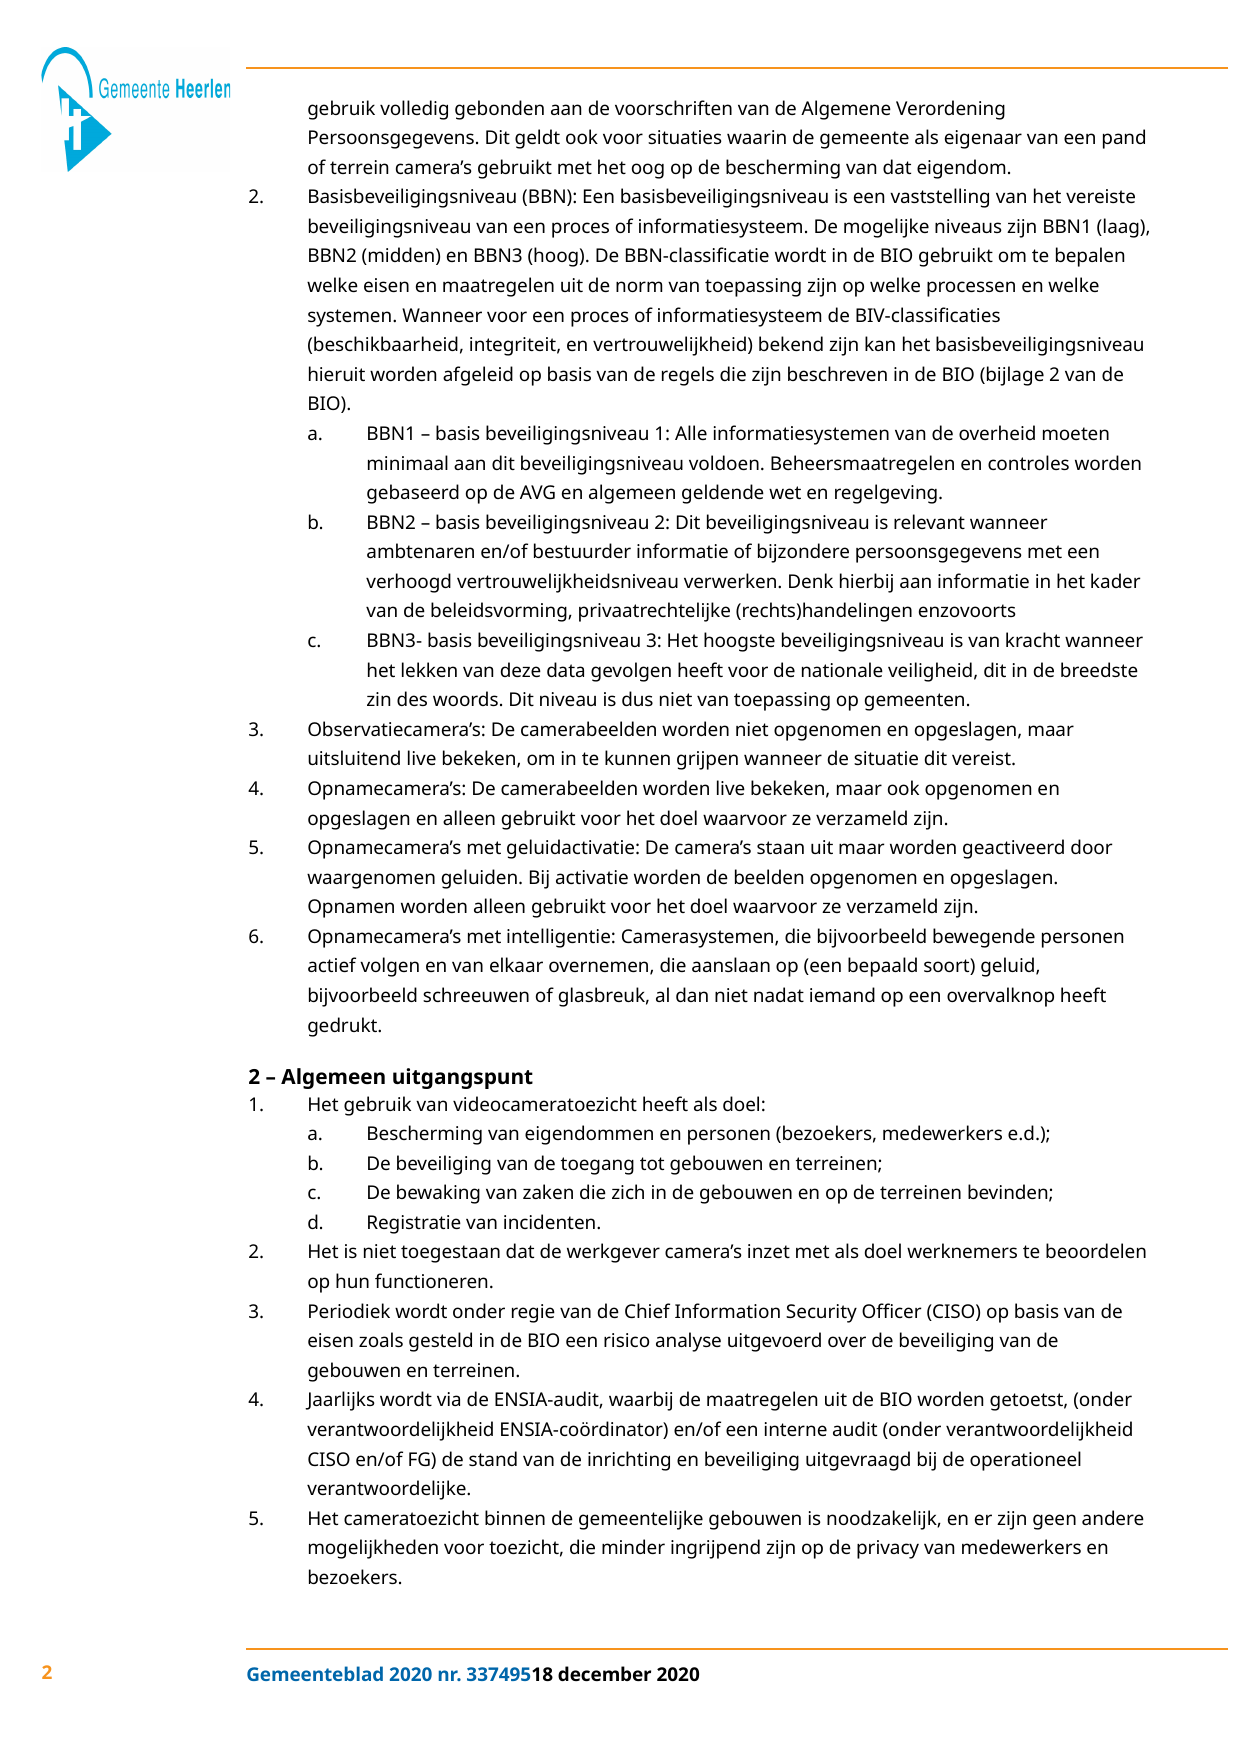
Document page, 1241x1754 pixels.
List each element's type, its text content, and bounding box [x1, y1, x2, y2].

list De bewaking van zaken die zich in de gebouwen en op de terreinen bevinden; [307, 1179, 1152, 1205]
list BBN3- basis beveiligingsniveau 3: Het hoogste beveiligingsniveau is van kracht wanneer het lekken van deze data gevolgen heeft voor de nationale veiligheid, dit in de breedste zin des woords. Dit niveau is dus niet van toepassing op gemeenten. [307, 627, 1152, 712]
list Het cameratoezicht binnen de gemeentelijke gebouwen is noodzakelijk, en er zijn geen andere mogelijkheden voor toezicht, die minder ingrijpend zijn op de privacy van medewerkers en bezoekers. [248, 1505, 1152, 1590]
text 2 – Algemeen uitgangspunt [248, 1062, 1152, 1091]
list BBN1 – basis beveiligingsniveau 1: Alle informatiesystemen van de overheid moeten minimaal aan dit beveiligingsniveau voldoen. Beheersmaatregelen en controles worden gebaseerd op de AVG en algemeen geldende wet en regelgeving. [307, 420, 1152, 505]
list BBN2 – basis beveiligingsniveau 2: Dit beveiligingsniveau is relevant wanneer ambtenaren en/of bestuurder informatie of bijzondere persoonsgegevens met een verhoogd vertrouwelijkheidsniveau verwerken. Denk hierbij aan informatie in het kader van de beleidsvorming, privaatrechtelijke (rechts)handelingen enzovoorts [307, 509, 1152, 623]
list Het gebruik van videocameratoezicht heeft als doel: [248, 1091, 1152, 1116]
list Registratie van incidenten. [307, 1209, 1152, 1235]
list Jaarlijks wordt via de ENSIA-audit, waarbij de maatregelen uit de BIO worden getoetst, (onder verantwoordelijkheid ENSIA-coördinator) en/of een interne audit (onder verantwoordelijkheid CISO en/of FG) de stand van de inrichting en beveiliging uitgevraagd bij de operationeel verantwoordelijke. [248, 1387, 1152, 1501]
list Basisbeveiligingsniveau (BBN): Een basisbeveiligingsniveau is een vaststelling van het vereiste beveiligingsniveau van een proces of informatiesysteem. De mogelijke niveaus zijn BBN1 (laag), BBN2 (midden) en BBN3 (hoog). De BBN-classificatie wordt in de BIO gebruikt om te bepalen welke eisen en maatregelen uit de norm van toepassing zijn op welke processen en welke systemen. Wanneer voor een proces of informatiesysteem de BIV-classificaties (beschikbaarheid, integriteit, en vertrouwelijkheid) bekend zijn kan het basisbeveiligingsniveau hieruit worden afgeleid op basis van de regels die zijn beschreven in de BIO (bijlage 2 van de BIO). [248, 183, 1152, 416]
list Bescherming van eigendommen en personen (bezoekers, medewerkers e.d.); [307, 1120, 1152, 1146]
list Observatiecamera’s: De camerabeelden worden niet opgenomen en opgeslagen, maar uitsluitend live bekeken, om in te kunnen grijpen wanneer de situatie dit vereist. [248, 716, 1152, 771]
list Opnamecamera’s: De camerabeelden worden live bekeken, maar ook opgenomen en opgeslagen en alleen gebruikt voor het doel waarvoor ze verzameld zijn. [248, 775, 1152, 831]
list Periodiek wordt onder regie van de Chief Information Security Officer (CISO) op basis van de eisen zoals gesteld in de BIO een risico analyse uitgevoerd over de beveiliging van de gebouwen en terreinen. [248, 1298, 1152, 1383]
list Opnamecamera’s met geluidactivatie: De camera’s staan uit maar worden geactiveerd door waargenomen geluiden. Bij activatie worden de beelden opgenomen en opgeslagen. Opnamen worden alleen gebruikt voor het doel waarvoor ze verzameld zijn. [248, 834, 1152, 919]
list De beveiliging van de toegang tot gebouwen en terreinen; [307, 1150, 1152, 1176]
list Het is niet toegestaan dat de werkgever camera’s inzet met als doel werknemers te beoordelen op hun functioneren. [248, 1239, 1152, 1294]
list gebruik volledig gebonden aan de voorschriften van de Algemene Verordening Persoonsgegevens. Dit geldt ook voor situaties waarin de gemeente als eigenaar van een pand of terrein camera’s gebruikt met het oog op de bescherming van dat eigendom. [248, 95, 1152, 180]
picture [41, 47, 231, 172]
list Opnamecamera’s met intelligentie: Camerasystemen, die bijvoorbeeld bewegende personen actief volgen en van elkaar overnemen, die aanslaan op (een bepaald soort) geluid, bijvoorbeeld schreeuwen of glasbreuk, al dan niet nadat iemand op een overvalknop heeft gedrukt. [248, 923, 1152, 1038]
picture [41, 47, 59, 70]
